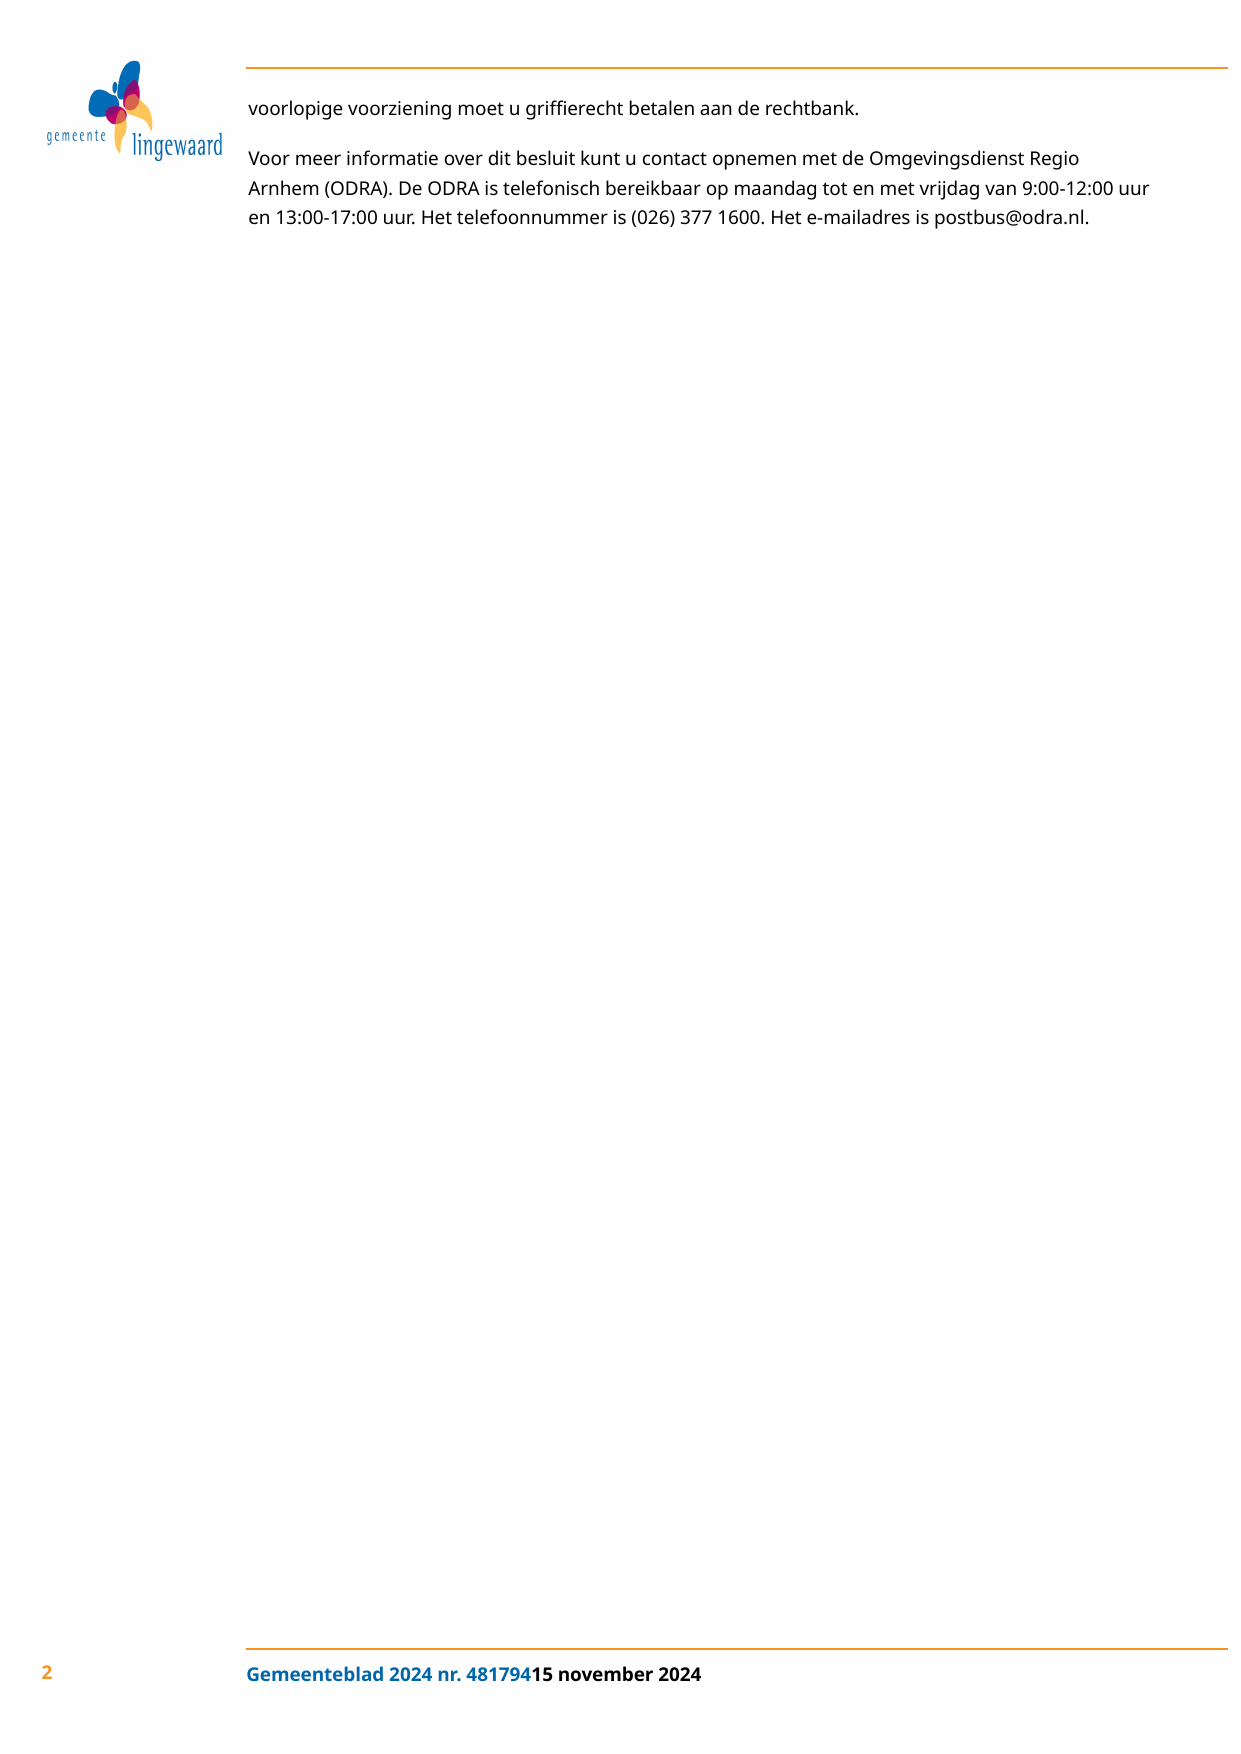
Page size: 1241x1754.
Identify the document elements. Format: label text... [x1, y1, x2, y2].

text voorlopige voorziening moet u griffierecht betalen aan de rechtbank. [248, 95, 1152, 121]
picture [41, 47, 231, 172]
text Voor meer informatie over dit besluit kunt u contact opnemen met de Omgevingsdienst Regio Arnhem (ODRA). De ODRA is telefonisch bereikbaar op maandag tot en met vrijdag van 9:00-12:00 uur en 13:00-17:00 uur. Het telefoonnummer is (026) 377 1600. Het e-mailadres is postbus@odra.nl. [248, 145, 1152, 230]
